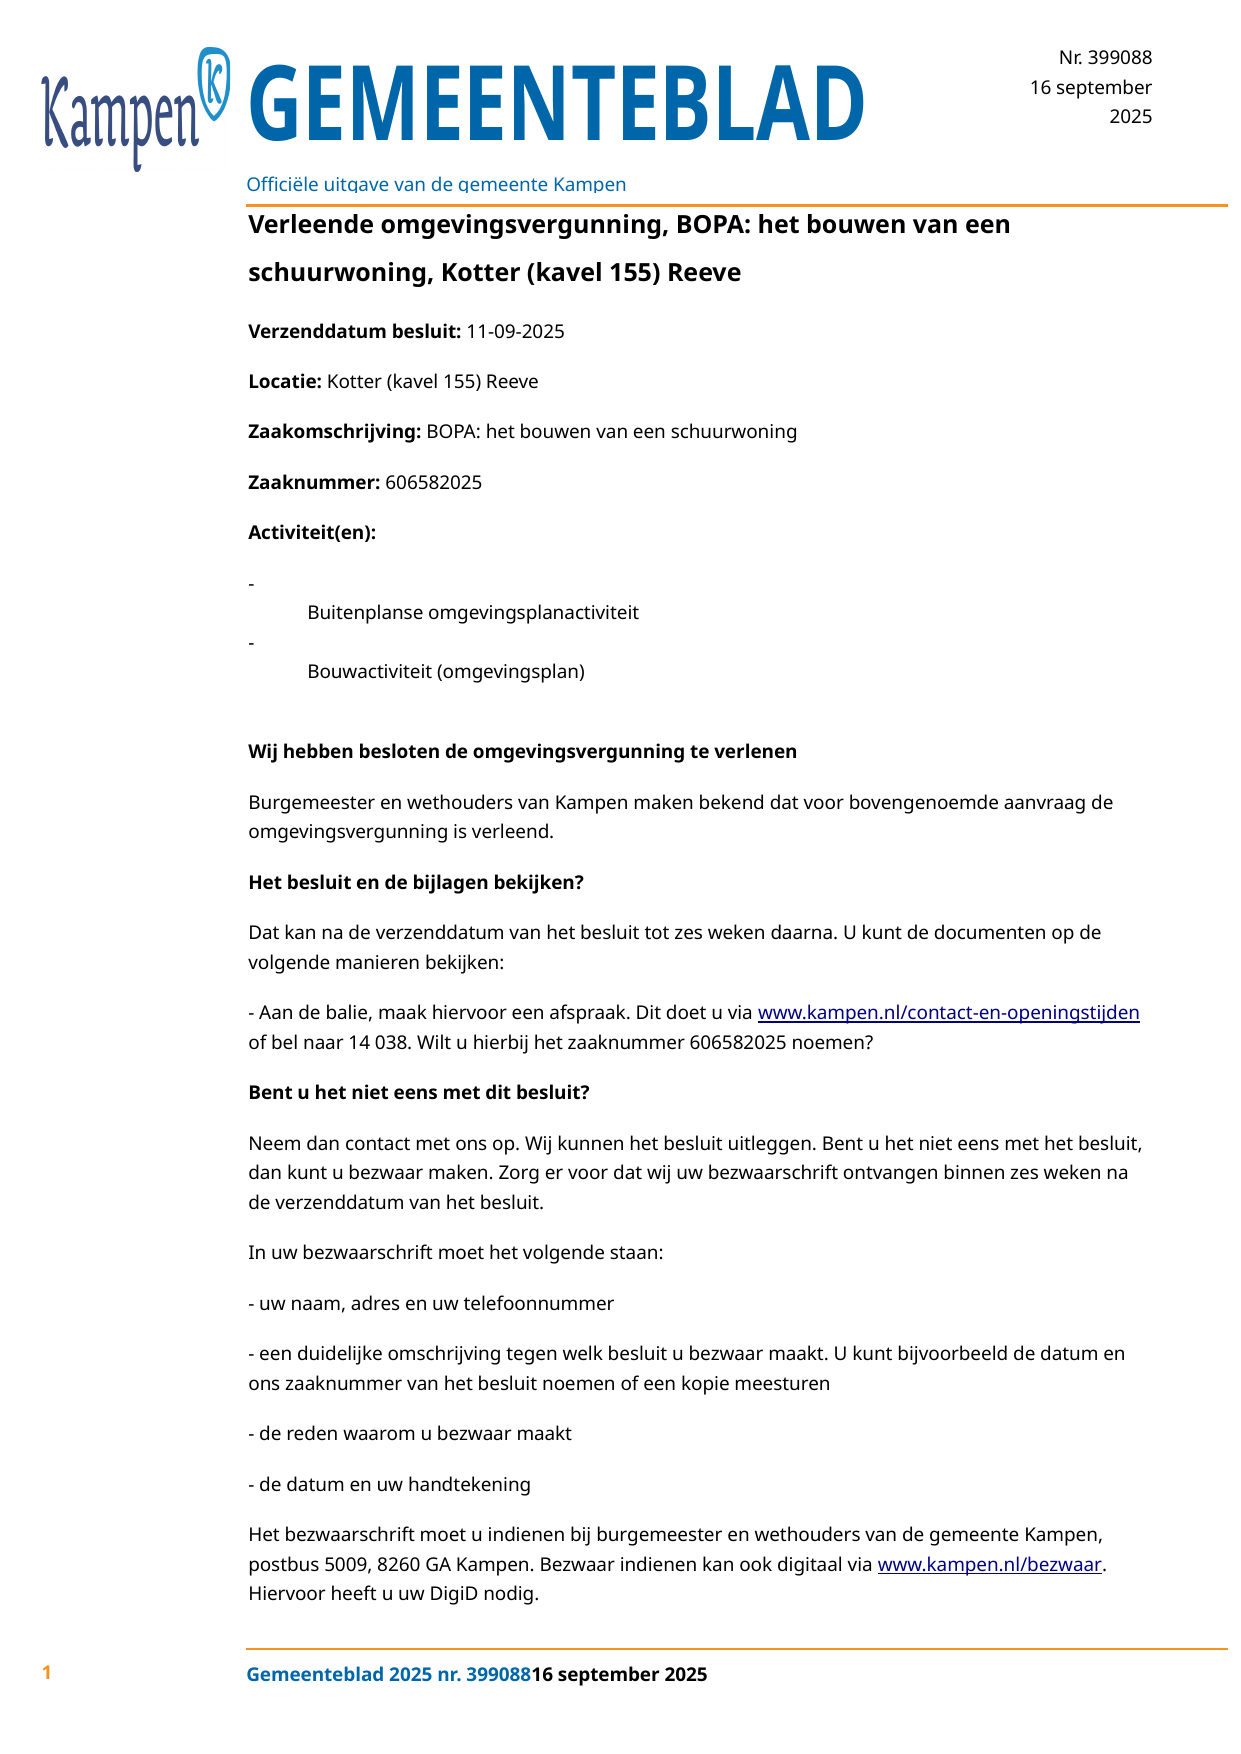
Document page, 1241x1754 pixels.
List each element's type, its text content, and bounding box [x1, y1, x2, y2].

text Activiteit(en): [248, 519, 1152, 545]
text Verzenddatum besluit: 11-09-2025 [248, 318, 1152, 344]
text Verleende omgevingsvergunning, BOPA: het bouwen van een schuurwoning, Kotter (kavel 155) Reeve [248, 207, 1152, 288]
text Wij hebben besloten de omgevingsvergunning te verlenen [248, 739, 1152, 764]
text Bent u het niet eens met dit besluit? [248, 1079, 1152, 1105]
picture [41, 47, 231, 172]
text - Aan de balie, maak hiervoor een afspraak. Dit doet u via www.kampen.nl/contact-en-openingstijden of bel naar 14 038. Wilt u hierbij het zaaknummer 606582025 noemen? [248, 999, 1152, 1055]
list Bouwactiviteit (omgevingsplan) [248, 659, 1152, 684]
text Het besluit en de bijlagen bekijken? [248, 869, 1152, 895]
text Burgemeester en wethouders van Kampen maken bekend dat voor bovengenoemde aanvraag de omgevingsvergunning is verleend. [248, 789, 1152, 844]
list Buitenplanse omgevingsplanactiviteit [248, 599, 1152, 625]
text - een duidelijke omschrijving tegen welk besluit u bezwaar maakt. U kunt bijvoorbeeld de datum en ons zaaknummer van het besluit noemen of een kopie meesturen [248, 1340, 1152, 1396]
text Locatie: Kotter (kavel 155) Reeve [248, 368, 1152, 394]
text Neem dan contact met ons op. Wij kunnen het besluit uitleggen. Bent u het niet eens met het besluit, dan kunt u bezwaar maken. Zorg er voor dat wij uw bezwaarschrift ontvangen binnen zes weken na de verzenddatum van het besluit. [248, 1130, 1152, 1215]
text - uw naam, adres en uw telefoonnummer [248, 1290, 1152, 1316]
text In uw bezwaarschrift moet het volgende staan: [248, 1239, 1152, 1265]
text - de reden waarom u bezwaar maakt [248, 1420, 1152, 1446]
text Zaakomschrijving: BOPA: het bouwen van een schuurwoning [248, 419, 1152, 444]
text Dat kan na de verzenddatum van het besluit tot zes weken daarna. U kunt de documenten op de volgende manieren bekijken: [248, 919, 1152, 975]
text Zaaknummer: 606582025 [248, 469, 1152, 495]
text - de datum en uw handtekening [248, 1471, 1152, 1497]
text Het bezwaarschrift moet u indienen bij burgemeester en wethouders van de gemeente Kampen, postbus 5009, 8260 GA Kampen. Bezwaar indienen kan ook digitaal via www.kampen.nl/bezwaar. Hiervoor heeft u uw DigiD nodig. [248, 1521, 1152, 1606]
